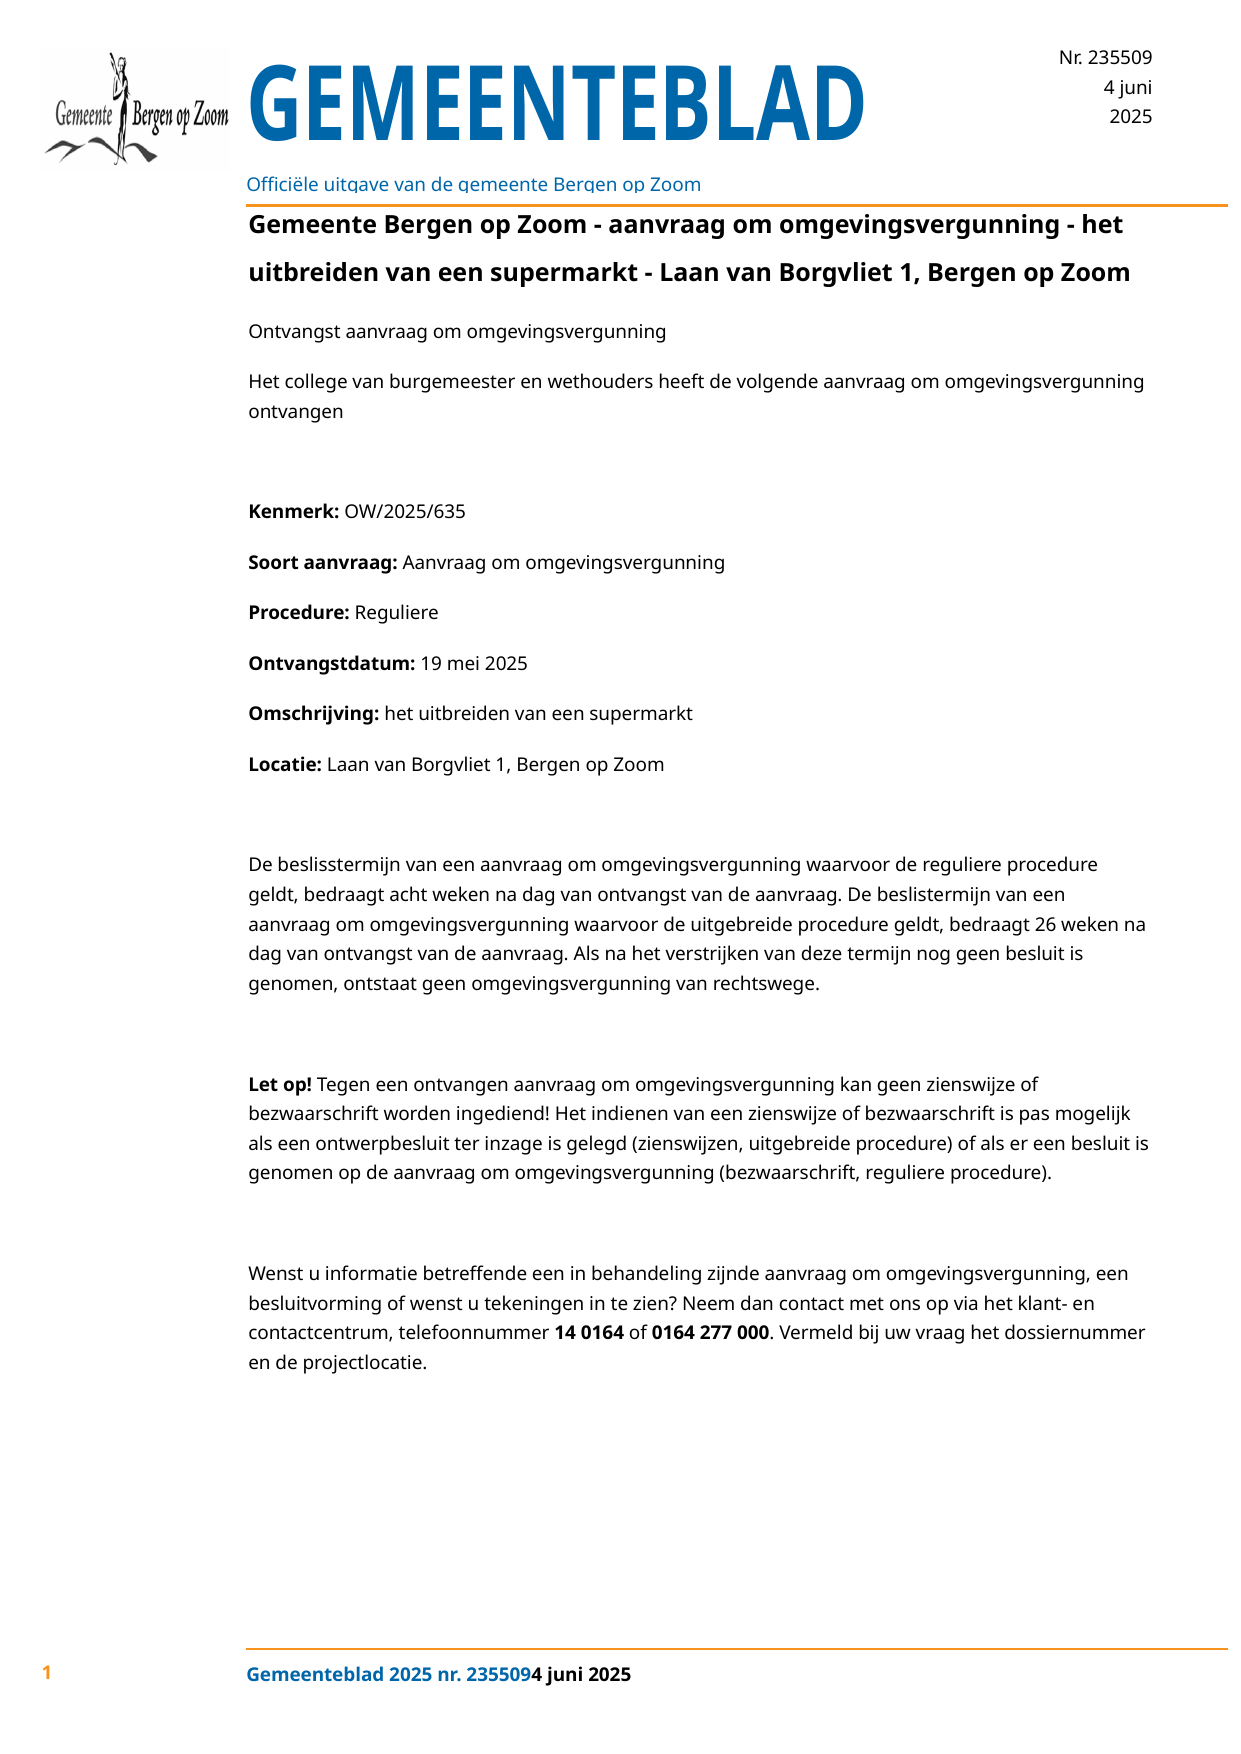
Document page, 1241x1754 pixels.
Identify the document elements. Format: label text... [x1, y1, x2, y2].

text Locatie: Laan van Borgvliet 1, Bergen op Zoom [248, 751, 1152, 777]
picture [41, 47, 231, 172]
text Ontvangstdatum: 19 mei 2025 [248, 650, 1152, 676]
text Wenst u informatie betreffende een in behandeling zijnde aanvraag om omgevingsvergunning, een besluitvorming of wenst u tekeningen in te zien? Neem dan contact met ons op via het klant- en contactcentrum, telefoonnummer 14 0164 of 0164 277 000. Vermeld bij uw vraag het dossiernummer en de projectlocatie. [248, 1260, 1152, 1375]
text Gemeente Bergen op Zoom - aanvraag om omgevingsvergunning - het uitbreiden van een supermarkt - Laan van Borgvliet 1, Bergen op Zoom [248, 207, 1152, 288]
text Omschrijving: het uitbreiden van een supermarkt [248, 700, 1152, 726]
text Ontvangst aanvraag om omgevingsvergunning [248, 318, 1152, 344]
text Het college van burgemeester en wethouders heeft de volgende aanvraag om omgevingsvergunning ontvangen [248, 368, 1152, 424]
text De beslisstermijn van een aanvraag om omgevingsvergunning waarvoor de reguliere procedure geldt, bedraagt acht weken na dag van ontvangst van de aanvraag. De beslistermijn van een aanvraag om omgevingsvergunning waarvoor de uitgebreide procedure geldt, bedraagt 26 weken na dag van ontvangst van de aanvraag. Als na het verstrijken van deze termijn nog geen besluit is genomen, ontstaat geen omgevingsvergunning van rechtswege. [248, 852, 1152, 996]
text Soort aanvraag: Aanvraag om omgevingsvergunning [248, 549, 1152, 575]
text Let op! Tegen een ontvangen aanvraag om omgevingsvergunning kan geen zienswijze of bezwaarschrift worden ingediend! Het indienen van een zienswijze of bezwaarschrift is pas mogelijk als een ontwerpbesluit ter inzage is gelegd (zienswijzen, uitgebreide procedure) of als er een besluit is genomen op de aanvraag om omgevingsvergunning (bezwaarschrift, reguliere procedure). [248, 1071, 1152, 1185]
text Procedure: Reguliere [248, 599, 1152, 625]
text Kenmerk: OW/2025/635 [248, 499, 1152, 524]
